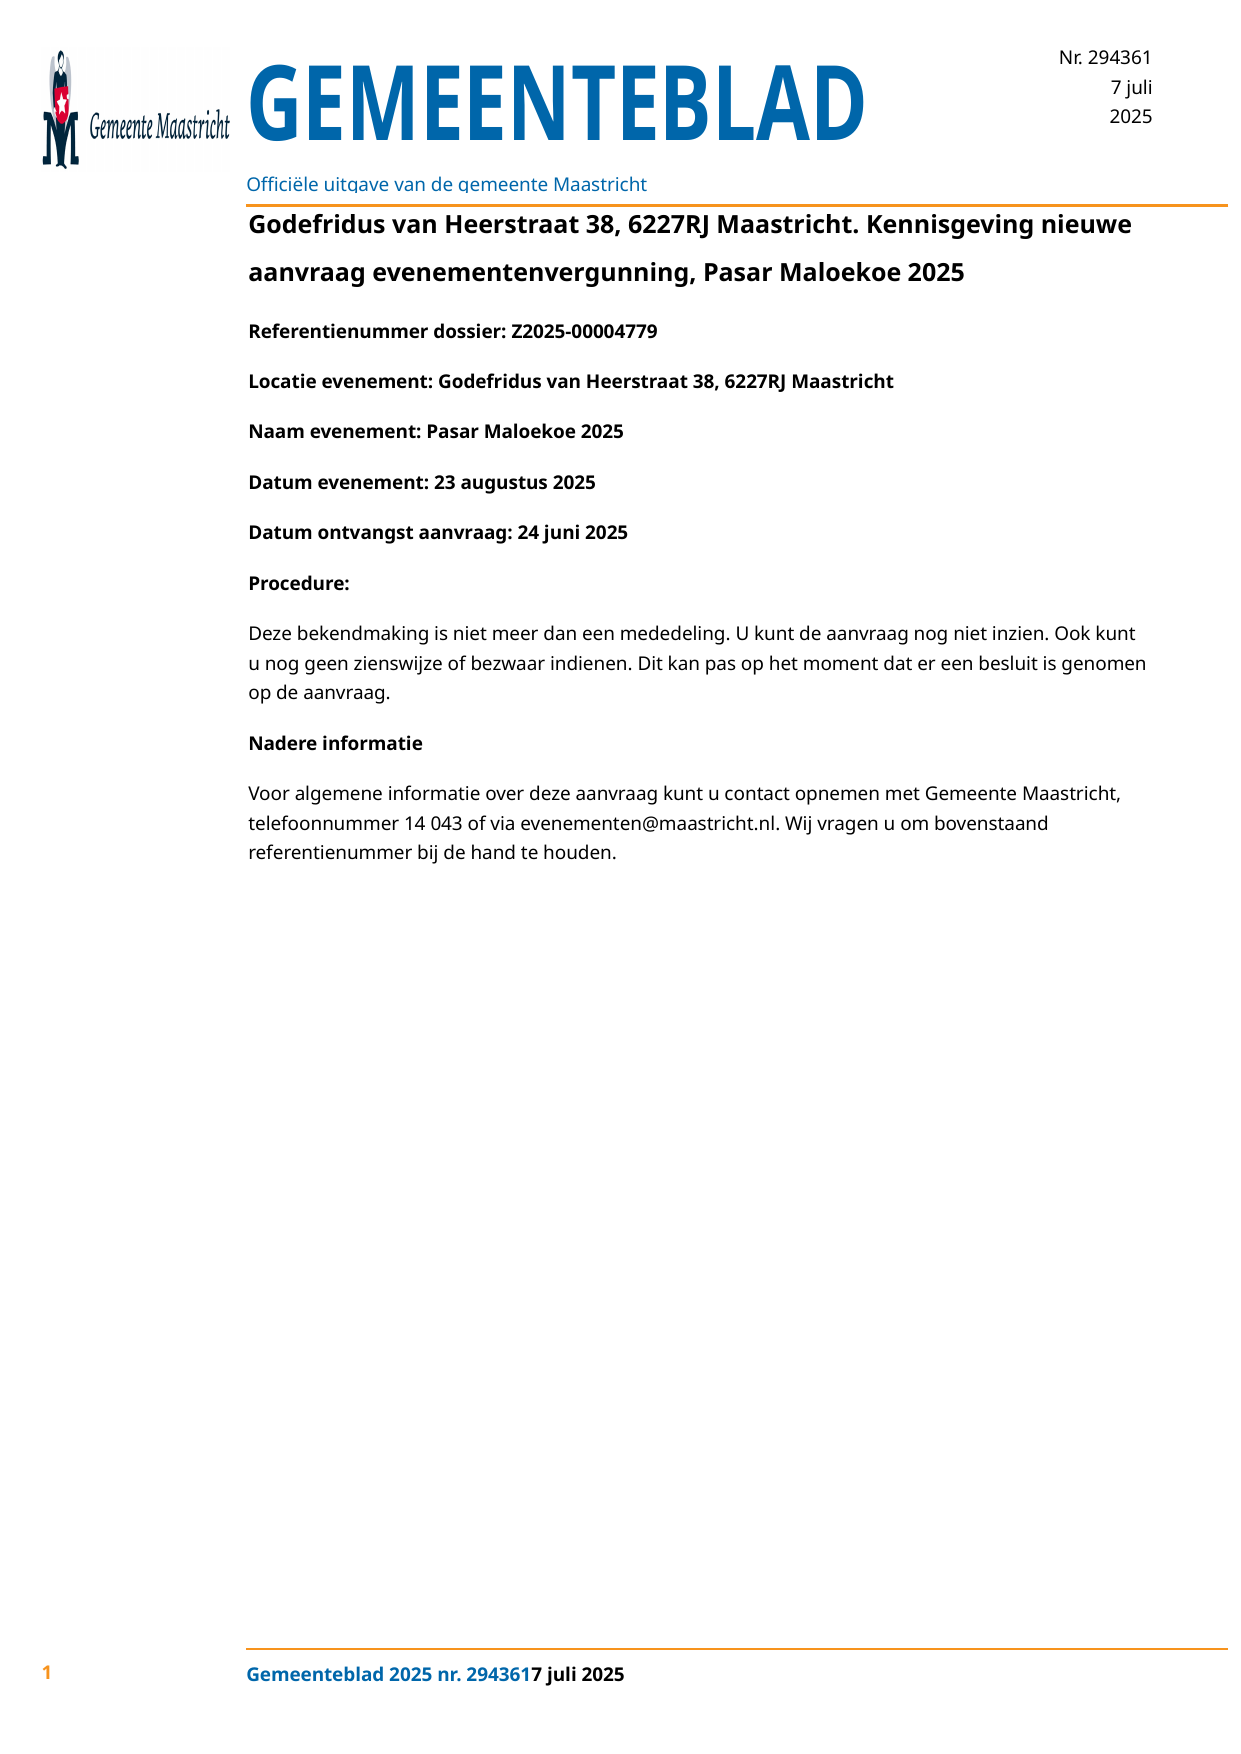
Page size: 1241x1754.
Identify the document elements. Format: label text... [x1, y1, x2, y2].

text Godefridus van Heerstraat 38, 6227RJ Maastricht. Kennisgeving nieuwe aanvraag evenementenvergunning, Pasar Maloekoe 2025 [248, 207, 1152, 288]
text Deze bekendmaking is niet meer dan een mededeling. U kunt de aanvraag nog niet inzien. Ook kunt u nog geen zienswijze of bezwaar indienen. Dit kan pas op het moment dat er een besluit is genomen op de aanvraag. [248, 620, 1152, 705]
text Locatie evenement: Godefridus van Heerstraat 38, 6227RJ Maastricht [248, 368, 1152, 394]
text Datum evenement: 23 augustus 2025 [248, 469, 1152, 495]
text Referentienummer dossier: Z2025-00004779 [248, 318, 1152, 344]
text Naam evenement: Pasar Maloekoe 2025 [248, 419, 1152, 444]
text Voor algemene informatie over deze aanvraag kunt u contact opnemen met Gemeente Maastricht, telefoonnummer 14 043 of via evenementen@maastricht.nl. Wij vragen u om bovenstaand referentienummer bij de hand te houden. [248, 780, 1152, 865]
text Nadere informatie [248, 730, 1152, 756]
picture [41, 47, 231, 172]
text Datum ontvangst aanvraag: 24 juni 2025 [248, 519, 1152, 545]
text Procedure: [248, 570, 1152, 596]
